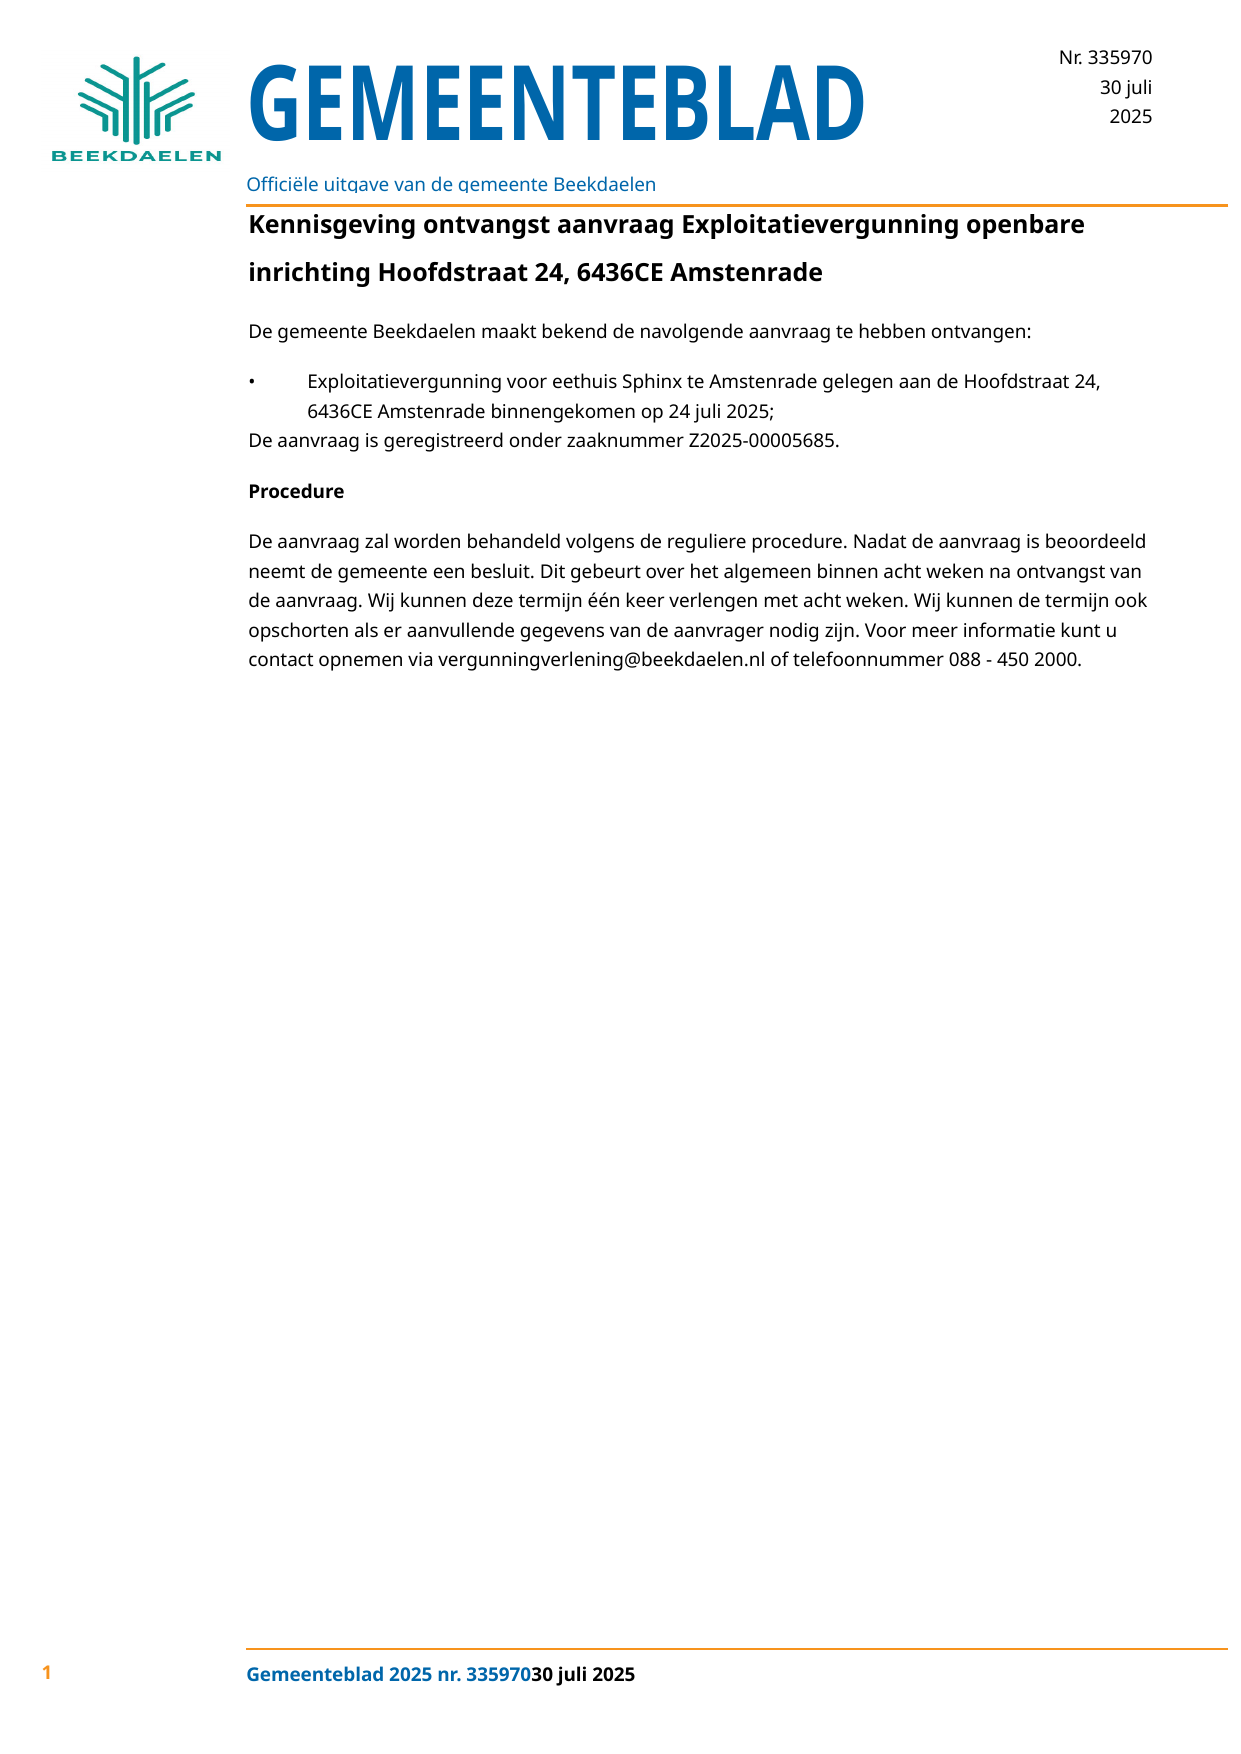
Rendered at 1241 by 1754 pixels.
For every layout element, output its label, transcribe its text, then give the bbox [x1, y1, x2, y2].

picture [41, 47, 231, 172]
text Procedure [248, 478, 1152, 504]
text De aanvraag zal worden behandeld volgens de reguliere procedure. Nadat de aanvraag is beoordeeld neemt de gemeente een besluit. Dit gebeurt over het algemeen binnen acht weken na ontvangst van de aanvraag. Wij kunnen deze termijn één keer verlengen met acht weken. Wij kunnen de termijn ook opschorten als er aanvullende gegevens van de aanvrager nodig zijn. Voor meer informatie kunt u contact opnemen via vergunningverlening@beekdaelen.nl of telefoonnummer 088 - 450 2000. [248, 528, 1152, 672]
text De gemeente Beekdaelen maakt bekend de navolgende aanvraag te hebben ontvangen: [248, 318, 1152, 344]
list Exploitatievergunning voor eethuis Sphinx te Amstenrade gelegen aan de Hoofdstraat 24, 6436CE Amstenrade binnengekomen op 24 juli 2025; [248, 368, 1152, 424]
text De aanvraag is geregistreerd onder zaaknummer Z2025-00005685. [248, 427, 1152, 453]
text Kennisgeving ontvangst aanvraag Exploitatievergunning openbare inrichting Hoofdstraat 24, 6436CE Amstenrade [248, 207, 1152, 288]
